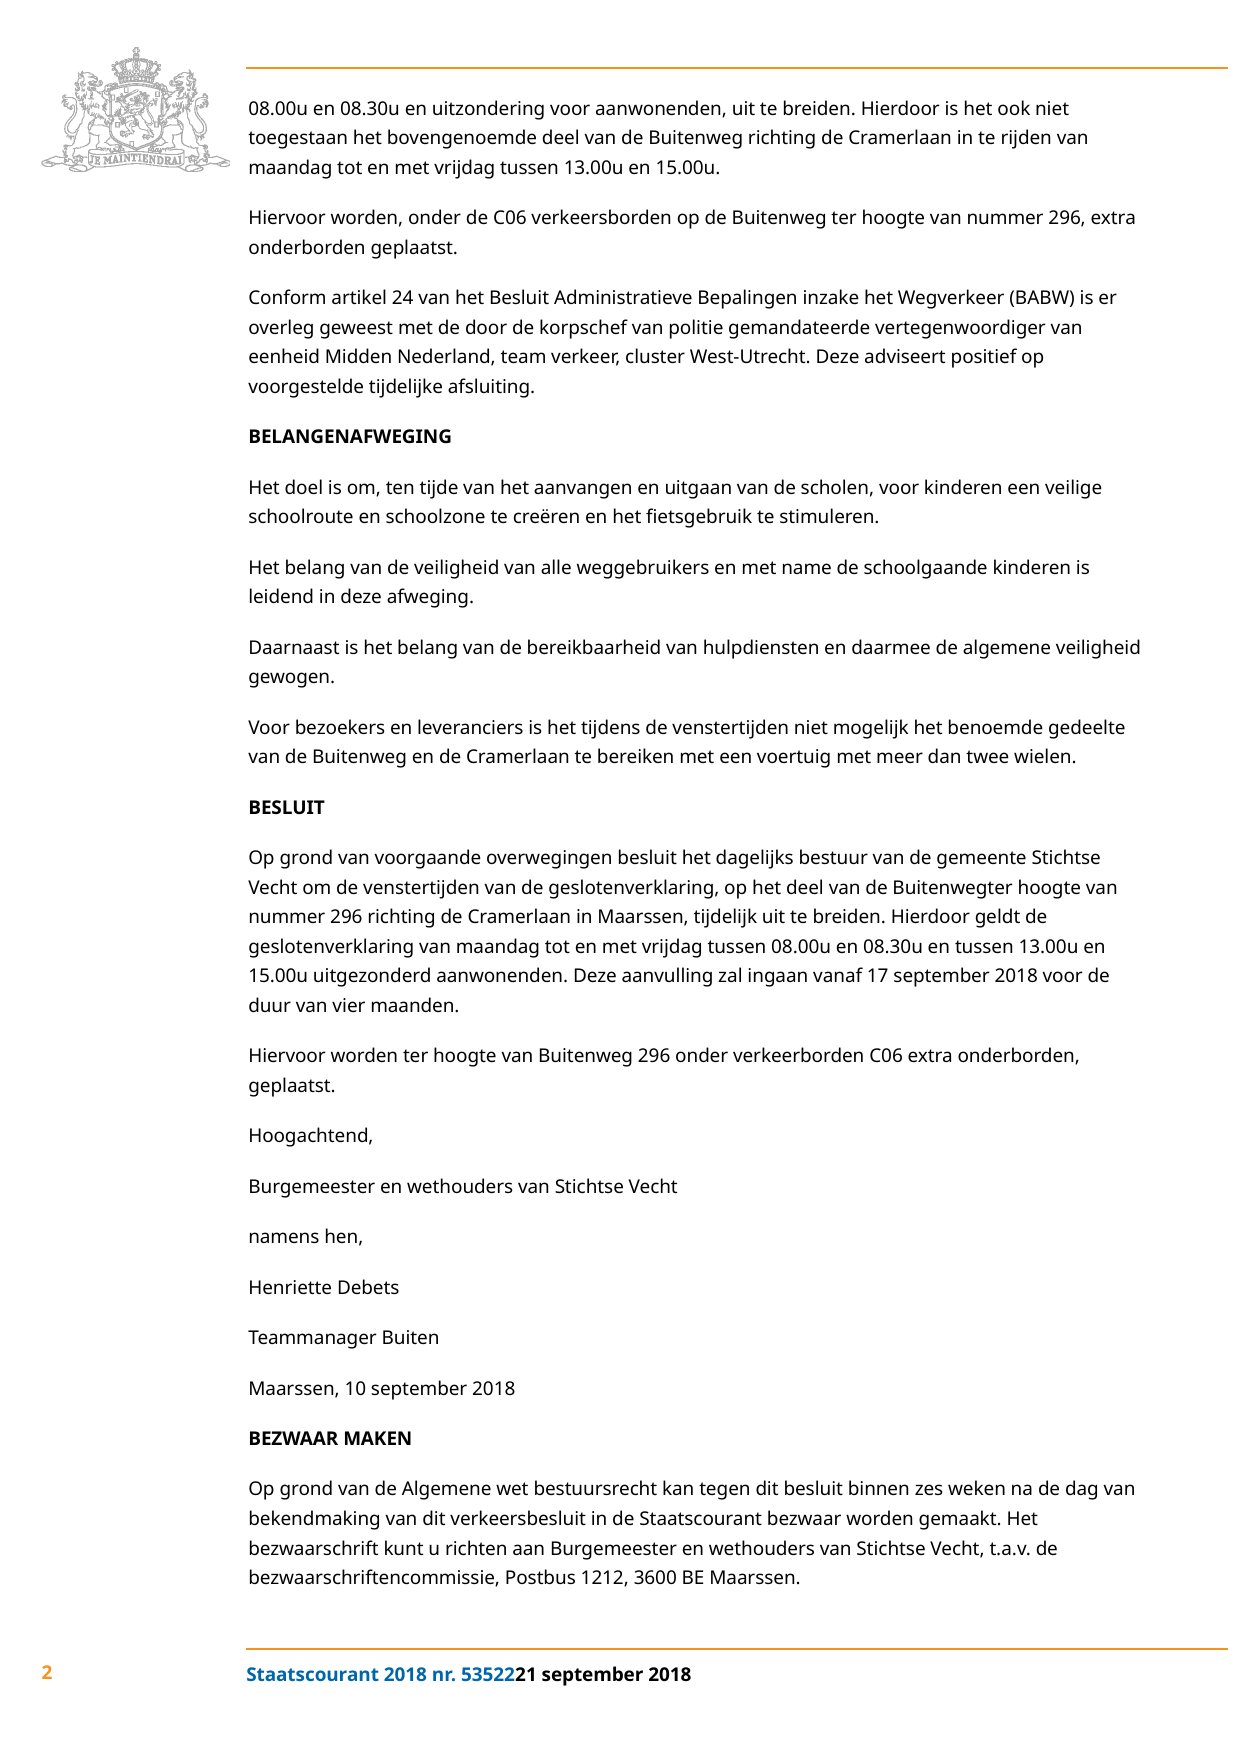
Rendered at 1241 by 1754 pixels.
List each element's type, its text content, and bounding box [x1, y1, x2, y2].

text Hiervoor worden ter hoogte van Buitenweg 296 onder verkeerborden C06 extra onderborden, geplaatst. [248, 1043, 1152, 1098]
text 08.00u en 08.30u en uitzondering voor aanwonenden, uit te breiden. Hierdoor is het ook niet toegestaan het bovengenoemde deel van de Buitenweg richting de Cramerlaan in te rijden van maandag tot en met vrijdag tussen 13.00u en 15.00u. [248, 95, 1152, 180]
text Conform artikel 24 van het Besluit Administratieve Bepalingen inzake het Wegverkeer (BABW) is er overleg geweest met de door de korpschef van politie gemandateerde vertegenwoordiger van eenheid Midden Nederland, team verkeer, cluster West-Utrecht. Deze adviseert positief op voorgestelde tijdelijke afsluiting. [248, 284, 1152, 399]
text Op grond van voorgaande overwegingen besluit het dagelijks bestuur van de gemeente Stichtse Vecht om de venstertijden van de geslotenverklaring, op het deel van de Buitenwegter hoogte van nummer 296 richting de Cramerlaan in Maarssen, tijdelijk uit te breiden. Hierdoor geldt de geslotenverklaring van maandag tot en met vrijdag tussen 08.00u en 08.30u en tussen 13.00u en 15.00u uitgezonderd aanwonenden. Deze aanvulling zal ingaan vanaf 17 september 2018 voor de duur van vier maanden. [248, 844, 1152, 1018]
text Het doel is om, ten tijde van het aanvangen en uitgaan van de scholen, voor kinderen een veilige schoolroute en schoolzone te creëren en het fietsgebruik te stimuleren. [248, 474, 1152, 529]
text BESLUIT [248, 794, 1152, 820]
text Henriette Debets [248, 1274, 1152, 1300]
text BELANGENAFWEGING [248, 423, 1152, 449]
text Op grond van de Algemene wet bestuursrecht kan tegen dit besluit binnen zes weken na de dag van bekendmaking van dit verkeersbesluit in de Staatscourant bezwaar worden gemaakt. Het bezwaarschrift kunt u richten aan Burgemeester en wethouders van Stichtse Vecht, t.a.v. de bezwaarschriftencommissie, Postbus 1212, 3600 BE Maarssen. [248, 1476, 1152, 1590]
picture [41, 47, 231, 172]
text Maarssen, 10 september 2018 [248, 1375, 1152, 1401]
text Voor bezoekers en leveranciers is het tijdens de venstertijden niet mogelijk het benoemde gedeelte van de Buitenweg en de Cramerlaan te bereiken met een voertuig met meer dan twee wielen. [248, 714, 1152, 769]
text Hoogachtend, [248, 1123, 1152, 1148]
text Burgemeester en wethouders van Stichtse Vecht [248, 1173, 1152, 1199]
text Het belang van de veiligheid van alle weggebruikers en met name de schoolgaande kinderen is leidend in deze afweging. [248, 554, 1152, 609]
text Teammanager Buiten [248, 1324, 1152, 1350]
text namens hen, [248, 1223, 1152, 1249]
text Hiervoor worden, onder de C06 verkeersborden op de Buitenweg ter hoogte van nummer 296, extra onderborden geplaatst. [248, 204, 1152, 260]
text BEZWAAR MAKEN [248, 1425, 1152, 1451]
text Daarnaast is het belang van de bereikbaarheid van hulpdiensten en daarmee de algemene veiligheid gewogen. [248, 634, 1152, 689]
